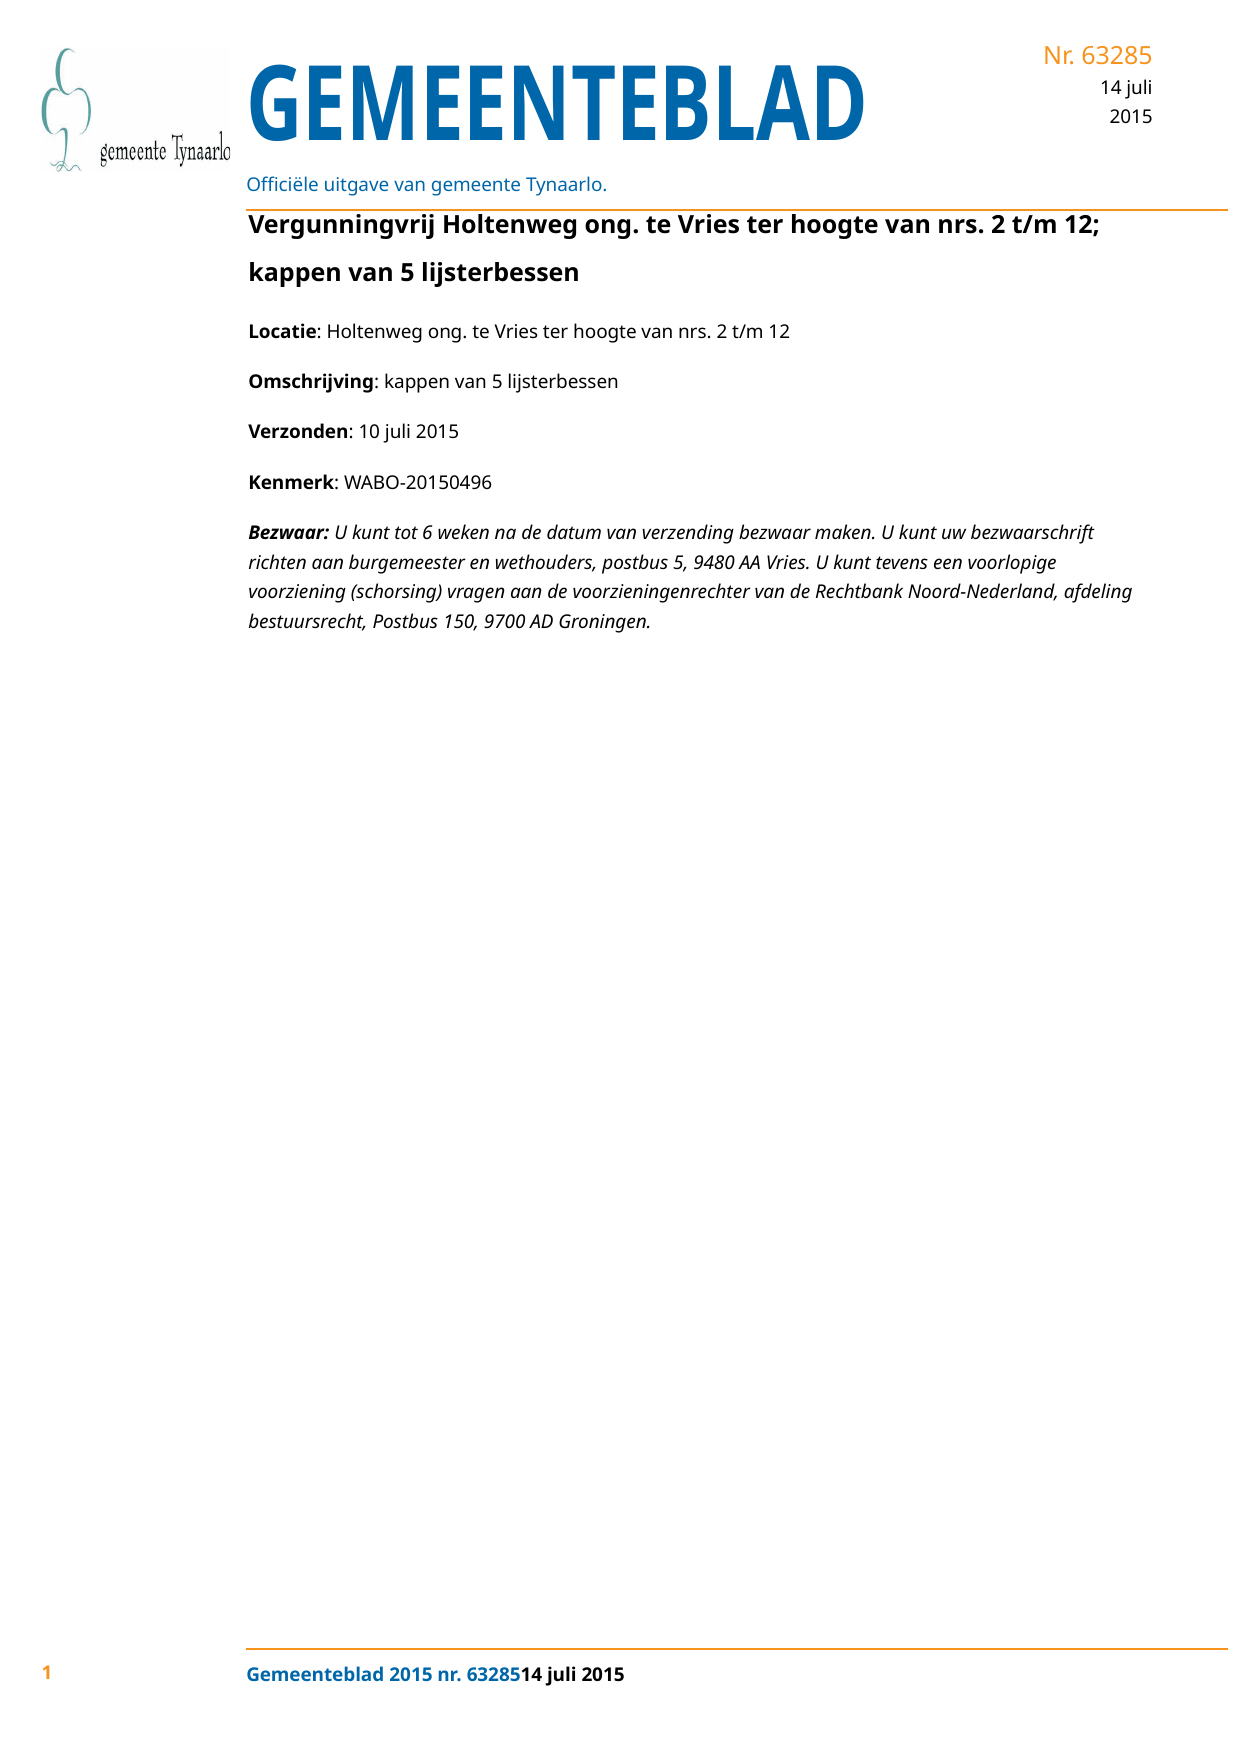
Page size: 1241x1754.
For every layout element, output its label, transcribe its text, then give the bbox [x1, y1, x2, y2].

text Locatie: Holtenweg ong. te Vries ter hoogte van nrs. 2 t/m 12 [248, 318, 1152, 344]
text Vergunningvrij Holtenweg ong. te Vries ter hoogte van nrs. 2 t/m 12; kappen van 5 lijsterbessen [248, 211, 1152, 288]
text Omschrijving: kappen van 5 lijsterbessen [248, 368, 1152, 394]
picture [41, 47, 231, 172]
text Kenmerk: WABO-20150496 [248, 469, 1152, 495]
text Verzonden: 10 juli 2015 [248, 419, 1152, 444]
text Bezwaar: U kunt tot 6 weken na de datum van verzending bezwaar maken. U kunt uw bezwaarschrift richten aan burgemeester en wethouders, postbus 5, 9480 AA Vries. U kunt tevens een voorlopige voorziening (schorsing) vragen aan de voorzieningenrechter van de Rechtbank Noord-Nederland, afdeling bestuursrecht, Postbus 150, 9700 AD Groningen. [248, 519, 1152, 634]
